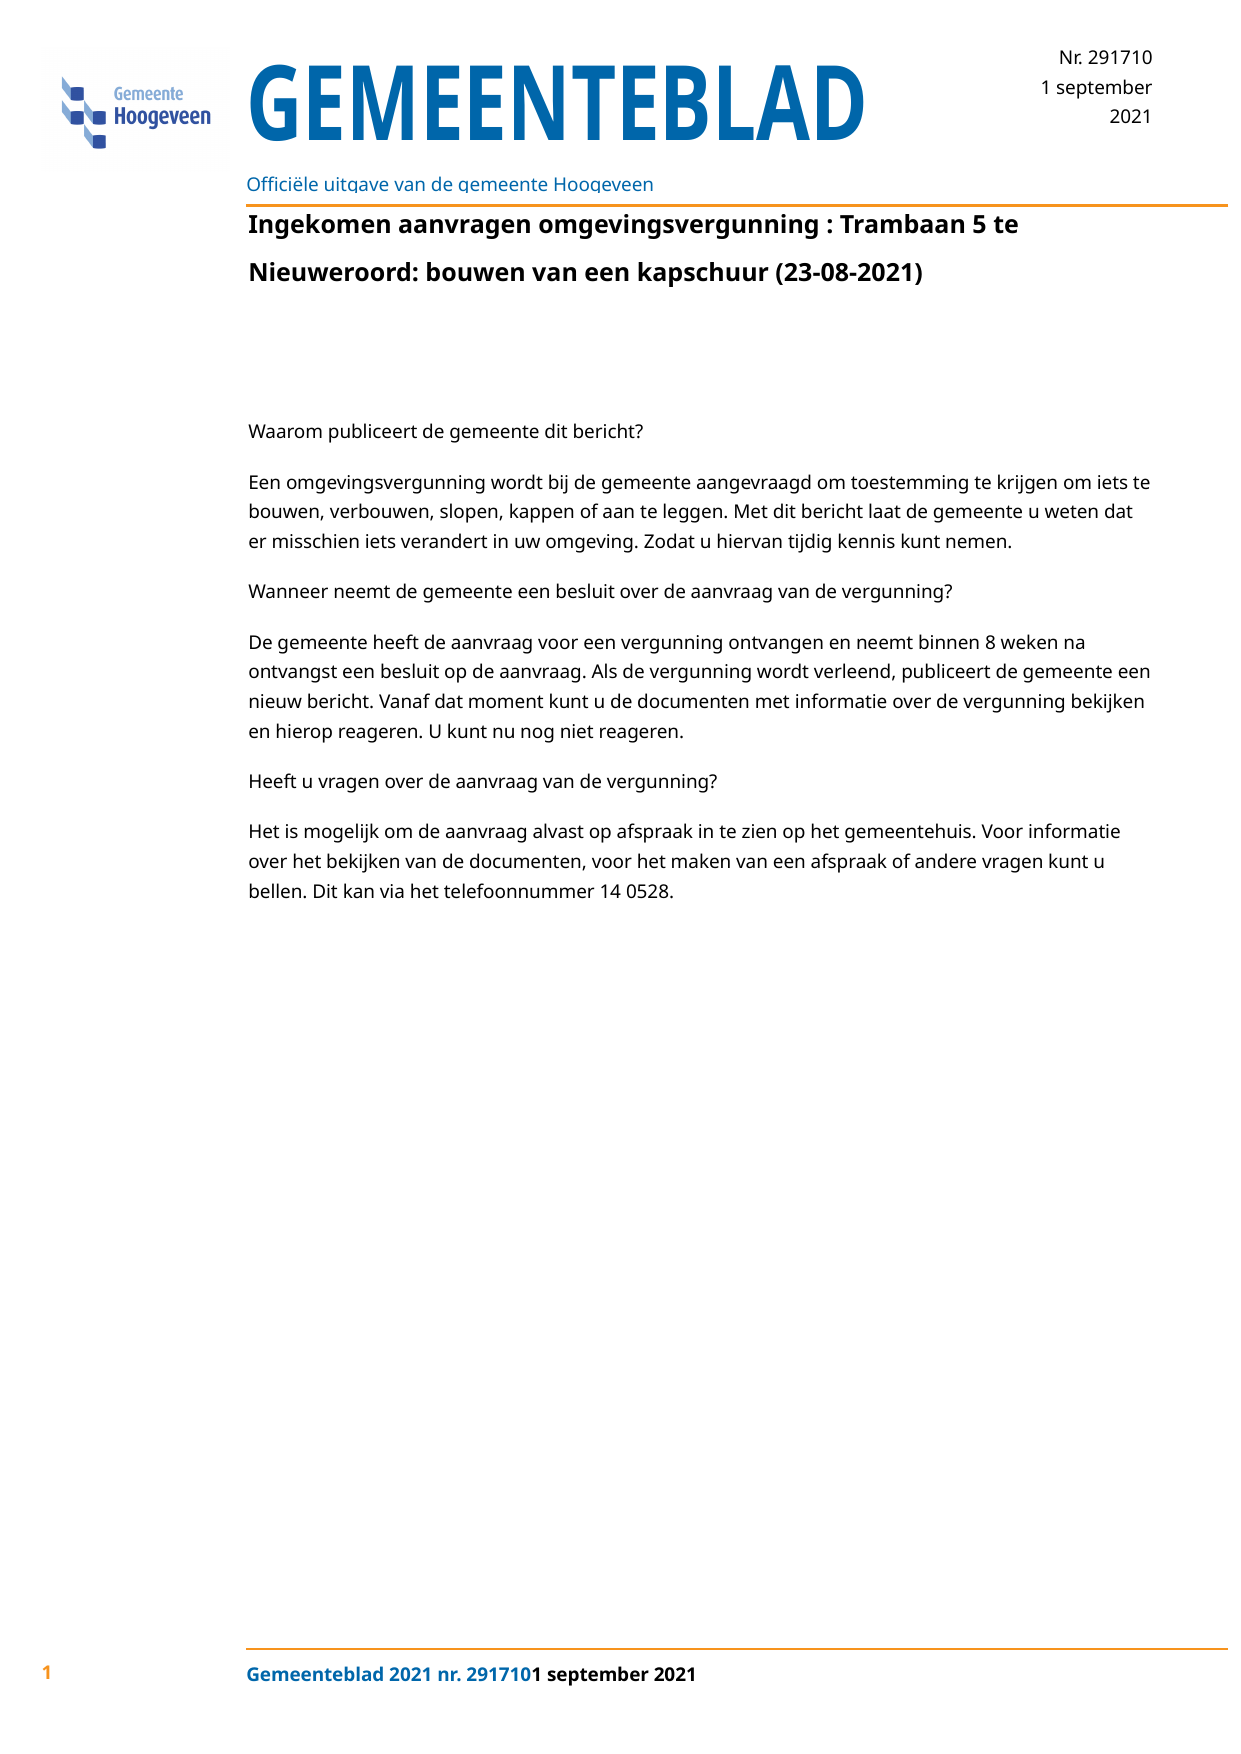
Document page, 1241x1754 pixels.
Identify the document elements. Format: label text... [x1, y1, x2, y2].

text Heeft u vragen over de aanvraag van de vergunning? [248, 768, 1152, 794]
text Een omgevingsvergunning wordt bij de gemeente aangevraagd om toestemming te krijgen om iets te bouwen, verbouwen, slopen, kappen of aan te leggen. Met dit bericht laat de gemeente u weten dat er misschien iets verandert in uw omgeving. Zodat u hiervan tijdig kennis kunt nemen. [248, 469, 1152, 554]
text De gemeente heeft de aanvraag voor een vergunning ontvangen en neemt binnen 8 weken na ontvangst een besluit op de aanvraag. Als de vergunning wordt verleend, publiceert de gemeente een nieuw bericht. Vanaf dat moment kunt u de documenten met informatie over de vergunning bekijken en hierop reageren. U kunt nu nog niet reageren. [248, 629, 1152, 744]
text Wanneer neemt de gemeente een besluit over de aanvraag van de vergunning? [248, 579, 1152, 604]
picture [41, 47, 231, 172]
text Ingekomen aanvragen omgevingsvergunning : Trambaan 5 te Nieuweroord: bouwen van een kapschuur (23-08-2021) [248, 207, 1152, 288]
text Het is mogelijk om de aanvraag alvast op afspraak in te zien op het gemeentehuis. Voor informatie over het bekijken van de documenten, voor het maken van een afspraak of andere vragen kunt u bellen. Dit kan via het telefoonnummer 14 0528. [248, 819, 1152, 904]
text Waarom publiceert de gemeente dit bericht? [248, 419, 1152, 444]
